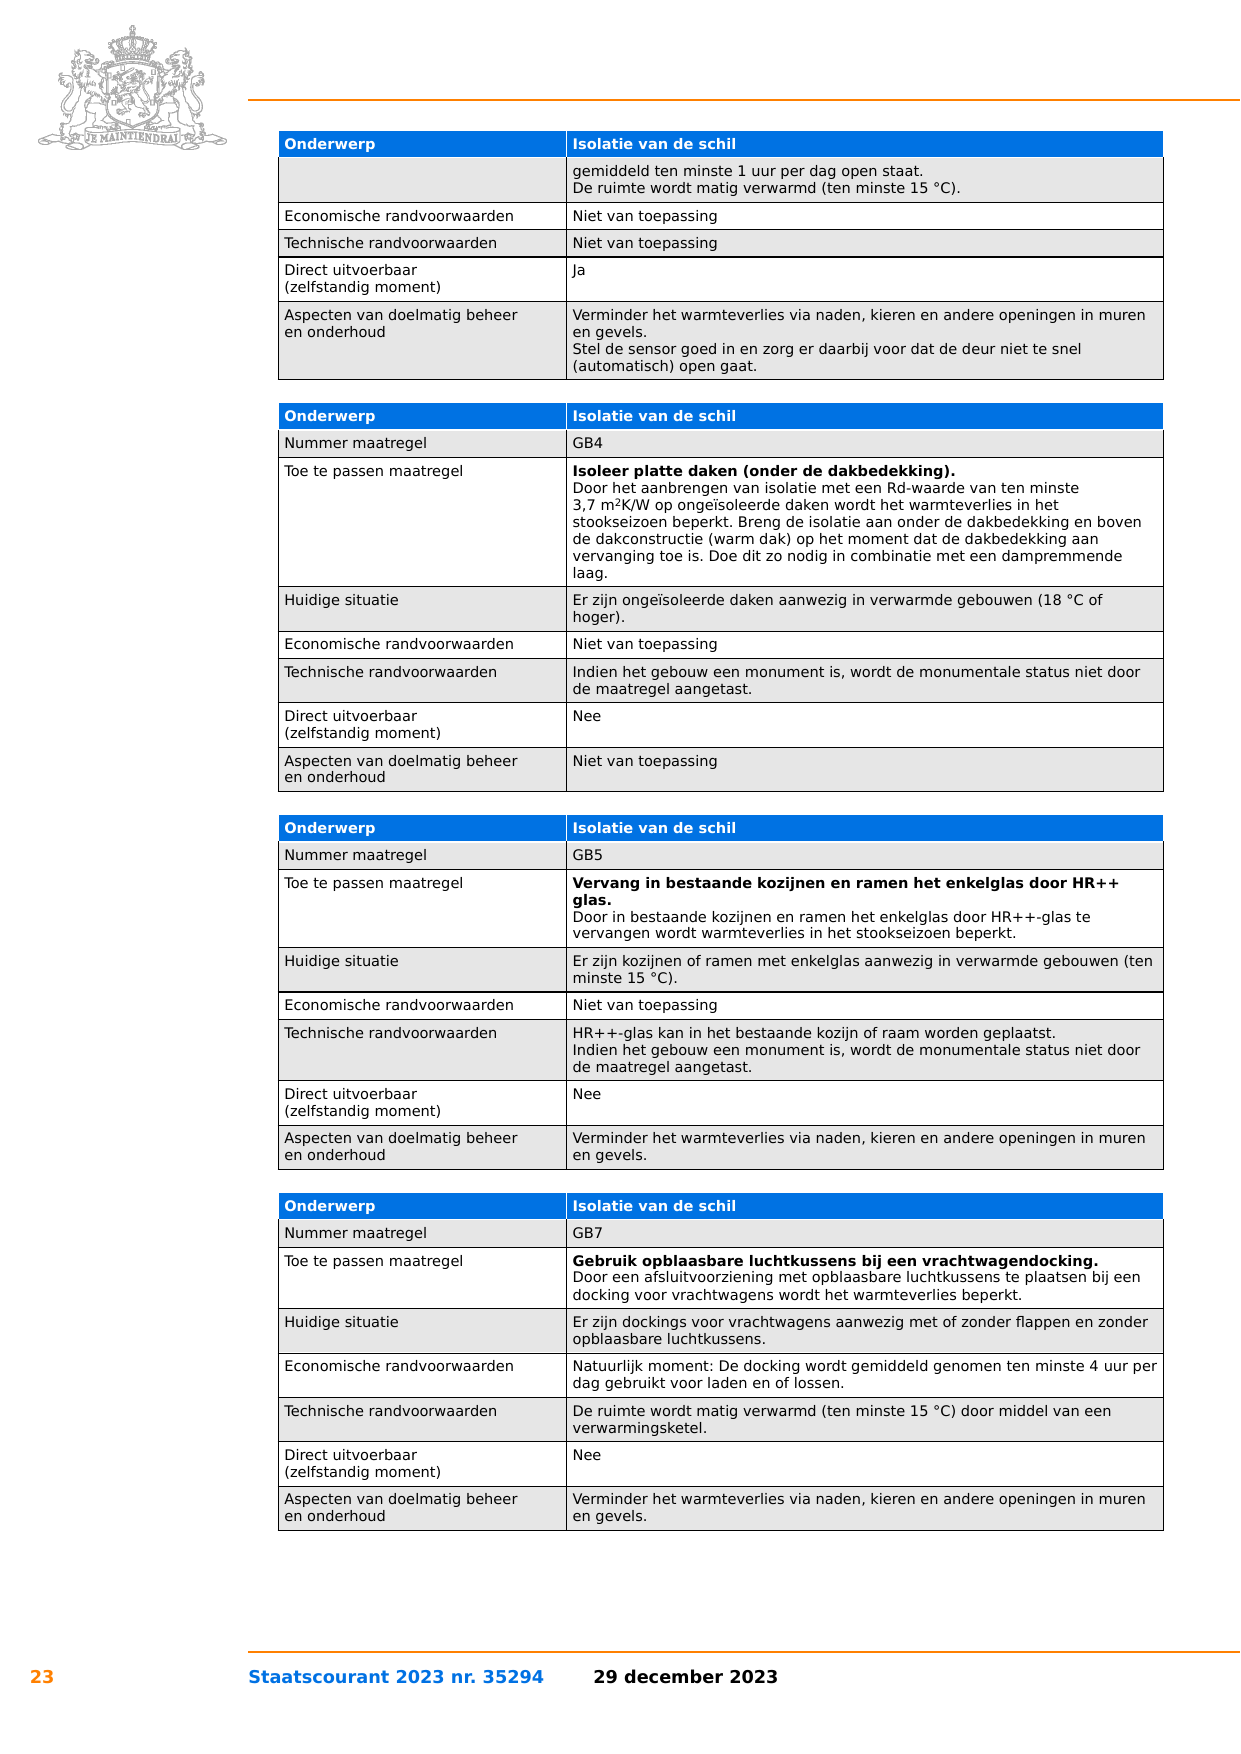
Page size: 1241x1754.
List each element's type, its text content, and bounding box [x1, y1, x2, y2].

table_header Isolatie van de schil [567, 403, 1163, 429]
table_cell Nee [567, 703, 1163, 747]
table_cell Niet van toepassing [567, 632, 1163, 658]
table_cell [279, 158, 566, 202]
table_header Onderwerp [279, 815, 566, 841]
table_cell Er zijn dockings voor vrachtwagens aanwezig met of zonder flappen en zonder opblaasbare luchtkussens. [567, 1309, 1163, 1352]
table_cell Niet van toepassing [567, 203, 1163, 229]
table_cell Economische randvoorwaarden [279, 203, 566, 229]
table_cell Nee [567, 1442, 1163, 1486]
table_cell Er zijn ongeïsoleerde daken aanwezig in verwarmde gebouwen (18 °C of hoger). [567, 587, 1163, 631]
table_cell Indien het gebouw een monument is, wordt de monumentale status niet door de maatregel aangetast. [567, 659, 1163, 702]
table_cell Direct uitvoerbaar (zelfstandig moment) [279, 258, 566, 301]
table_header Isolatie van de schil [567, 815, 1163, 841]
table_cell Er zijn kozijnen of ramen met enkelglas aanwezig in verwarmde gebouwen (ten minste 15 °C). [567, 948, 1163, 991]
table_cell Toe te passen maatregel [279, 870, 566, 947]
table_cell Economische randvoorwaarden [279, 993, 566, 1019]
table_cell Technische randvoorwaarden [279, 659, 566, 702]
table_header Isolatie van de schil [567, 131, 1163, 157]
table_cell Aspecten van doelmatig beheer en onderhoud [279, 748, 566, 791]
table_cell GB4 [567, 431, 1163, 457]
table_cell GB7 [567, 1220, 1163, 1247]
table_cell Aspecten van doelmatig beheer en onderhoud [279, 1126, 566, 1169]
table_cell Aspecten van doelmatig beheer en onderhoud [279, 302, 566, 379]
table_cell Nee [567, 1081, 1163, 1124]
table_cell Technische randvoorwaarden [279, 230, 566, 256]
table_cell Technische randvoorwaarden [279, 1398, 566, 1441]
table_cell Direct uitvoerbaar (zelfstandig moment) [279, 703, 566, 747]
table_cell gemiddeld ten minste 1 uur per dag open staat. De ruimte wordt matig verwarmd (ten minste 15 °C). [567, 158, 1163, 202]
table_cell Natuurlijk moment: De docking wordt gemiddeld genomen ten minste 4 uur per dag gebruikt voor laden en of lossen. [567, 1354, 1163, 1397]
table_cell Verminder het warmteverlies via naden, kieren en andere openingen in muren en gevels. [567, 1126, 1163, 1169]
table_cell Huidige situatie [279, 587, 566, 631]
table_cell Niet van toepassing [567, 748, 1163, 791]
table_cell Gebruik opblaasbare luchtkussens bij een vrachtwagendocking. Door een afsluitvoorziening met opblaasbare luchtkussens te plaatsen bij een docking voor vrachtwagens wordt het warmteverlies beperkt. [567, 1248, 1163, 1308]
table_cell GB5 [567, 843, 1163, 869]
table_cell Verminder het warmteverlies via naden, kieren en andere openingen in muren en gevels. Stel de sensor goed in en zorg er daarbij voor dat de deur niet te snel (automatisch) open gaat. [567, 302, 1163, 379]
table_cell Nummer maatregel [279, 843, 566, 869]
table_header Onderwerp [279, 1193, 566, 1219]
table_cell Isoleer platte daken (onder de dakbedekking). Door het aanbrengen van isolatie met een Rd-waarde van ten minste 3,7 m2K/W op ongeïsoleerde daken wordt het warmteverlies in het stookseizoen beperkt. Breng de isolatie aan onder de dakbedekking en boven de dakconstructie (warm dak) op het moment dat de dakbedekking aan vervanging toe is. Doe dit zo nodig in combinatie met een dampremmende laag. [567, 458, 1163, 586]
table_cell Niet van toepassing [567, 230, 1163, 256]
table_cell Aspecten van doelmatig beheer en onderhoud [279, 1487, 566, 1530]
table_cell Vervang in bestaande kozijnen en ramen het enkelglas door HR++ glas. Door in bestaande kozijnen en ramen het enkelglas door HR++-glas te vervangen wordt warmteverlies in het stookseizoen beperkt. [567, 870, 1163, 947]
table_cell Direct uitvoerbaar (zelfstandig moment) [279, 1442, 566, 1486]
table_cell Huidige situatie [279, 1309, 566, 1352]
table_cell Direct uitvoerbaar (zelfstandig moment) [279, 1081, 566, 1124]
table_cell Niet van toepassing [567, 993, 1163, 1019]
table_header Onderwerp [279, 403, 566, 429]
table_header Onderwerp [279, 131, 566, 157]
table_cell Ja [567, 258, 1163, 301]
table_cell Huidige situatie [279, 948, 566, 991]
table_cell HR++-glas kan in het bestaande kozijn of raam worden geplaatst. Indien het gebouw een monument is, wordt de monumentale status niet door de maatregel aangetast. [567, 1020, 1163, 1080]
picture [38, 25, 227, 150]
table_cell De ruimte wordt matig verwarmd (ten minste 15 °C) door middel van een verwarmingsketel. [567, 1398, 1163, 1441]
table_cell Verminder het warmteverlies via naden, kieren en andere openingen in muren en gevels. [567, 1487, 1163, 1530]
table_cell Technische randvoorwaarden [279, 1020, 566, 1080]
table_cell Economische randvoorwaarden [279, 1354, 566, 1397]
table_cell Toe te passen maatregel [279, 1248, 566, 1308]
table_header Isolatie van de schil [567, 1193, 1163, 1219]
table_cell Nummer maatregel [279, 431, 566, 457]
table_cell Toe te passen maatregel [279, 458, 566, 586]
table_cell Nummer maatregel [279, 1220, 566, 1247]
table_cell Economische randvoorwaarden [279, 632, 566, 658]
